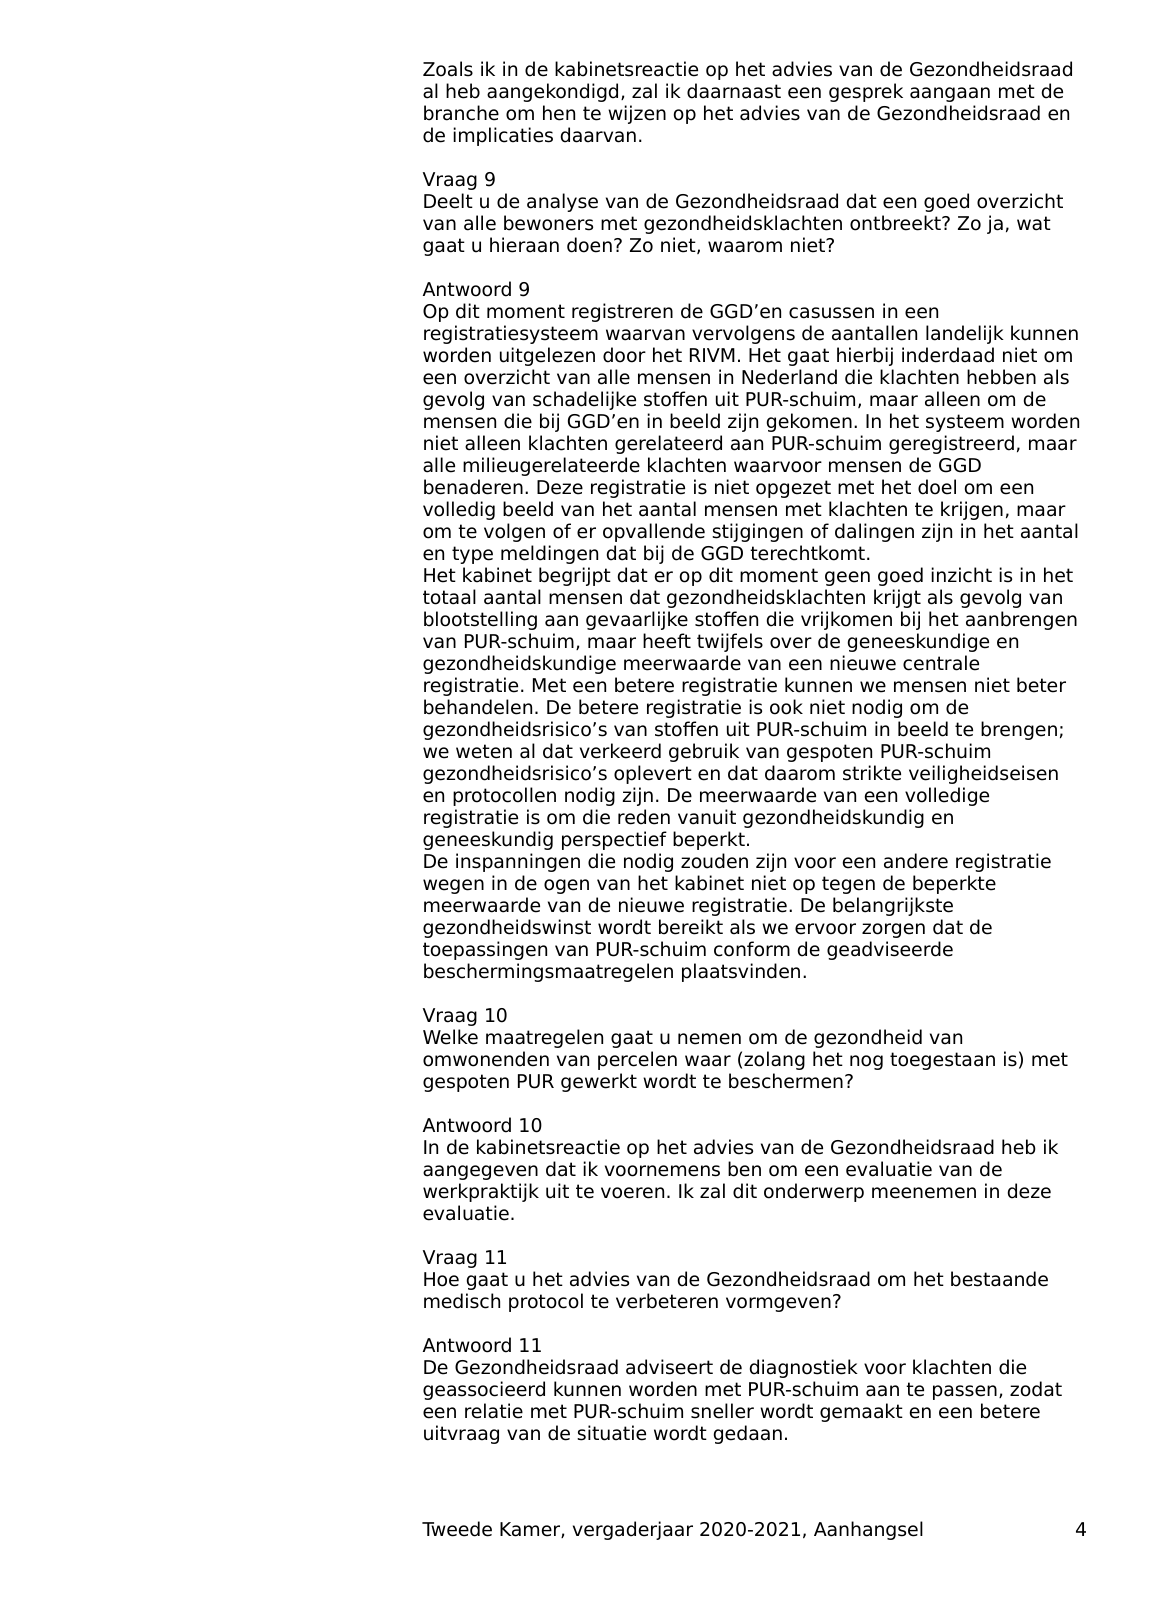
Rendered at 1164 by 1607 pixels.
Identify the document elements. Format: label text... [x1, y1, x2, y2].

text Deelt u de analyse van de Gezondheidsraad dat een goed overzicht van alle bewoners met gezondheidsklachten ontbreekt? Zo ja, wat gaat u hieraan doen? Zo niet, waarom niet? [422, 191, 1087, 257]
text De inspanningen die nodig zouden zijn voor een andere registratie wegen in de ogen van het kabinet niet op tegen de beperkte meerwaarde van de nieuwe registratie. De belangrijkste gezondheidswinst wordt bereikt als we ervoor zorgen dat de toepassingen van PUR-schuim conform de geadviseerde beschermingsmaatregelen plaatsvinden. [422, 851, 1087, 983]
text De Gezondheidsraad adviseert de diagnostiek voor klachten die geassocieerd kunnen worden met PUR-schuim aan te passen, zodat een relatie met PUR-schuim sneller wordt gemaakt en een betere uitvraag van de situatie wordt gedaan. [422, 1357, 1087, 1445]
text Zoals ik in de kabinetsreactie op het advies van de Gezondheidsraad al heb aangekondigd, zal ik daarnaast een gesprek aangaan met de branche om hen te wijzen op het advies van de Gezondheidsraad en de implicaties daarvan. [422, 59, 1087, 147]
text Op dit moment registreren de GGD’en casussen in een registratiesysteem waarvan vervolgens de aantallen landelijk kunnen worden uitgelezen door het RIVM. Het gaat hierbij inderdaad niet om een overzicht van alle mensen in Nederland die klachten hebben als gevolg van schadelijke stoffen uit PUR-schuim, maar alleen om de mensen die bij GGD’en in beeld zijn gekomen. In het systeem worden niet alleen klachten gerelateerd aan PUR-schuim geregistreerd, maar alle milieugerelateerde klachten waarvoor mensen de GGD benaderen. Deze registratie is niet opgezet met het doel om een volledig beeld van het aantal mensen met klachten te krijgen, maar om te volgen of er opvallende stijgingen of dalingen zijn in het aantal en type meldingen dat bij de GGD terechtkomt. [422, 301, 1087, 565]
text In de kabinetsreactie op het advies van de Gezondheidsraad heb ik aangegeven dat ik voornemens ben om een evaluatie van de werkpraktijk uit te voeren. Ik zal dit onderwerp meenemen in deze evaluatie. [422, 1137, 1087, 1225]
text Welke maatregelen gaat u nemen om de gezondheid van omwonenden van percelen waar (zolang het nog toegestaan is) met gespoten PUR gewerkt wordt te beschermen? [422, 1027, 1087, 1093]
text Antwoord 10 [422, 1115, 1087, 1137]
text Antwoord 9 [422, 279, 1087, 301]
text Vraag 11 [422, 1247, 1087, 1269]
text Antwoord 11 [422, 1335, 1087, 1357]
text Het kabinet begrijpt dat er op dit moment geen goed inzicht is in het totaal aantal mensen dat gezondheidsklachten krijgt als gevolg van blootstelling aan gevaarlijke stoffen die vrijkomen bij het aanbrengen van PUR-schuim, maar heeft twijfels over de geneeskundige en gezondheidskundige meerwaarde van een nieuwe centrale registratie. Met een betere registratie kunnen we mensen niet beter behandelen. De betere registratie is ook niet nodig om de gezondheidsrisico’s van stoffen uit PUR-schuim in beeld te brengen; we weten al dat verkeerd gebruik van gespoten PUR-schuim gezondheidsrisico’s oplevert en dat daarom strikte veiligheidseisen en protocollen nodig zijn. De meerwaarde van een volledige registratie is om die reden vanuit gezondheidskundig en geneeskundig perspectief beperkt. [422, 565, 1087, 851]
text Vraag 10 [422, 1005, 1087, 1027]
text Hoe gaat u het advies van de Gezondheidsraad om het bestaande medisch protocol te verbeteren vormgeven? [422, 1269, 1087, 1313]
text Vraag 9 [422, 169, 1087, 191]
